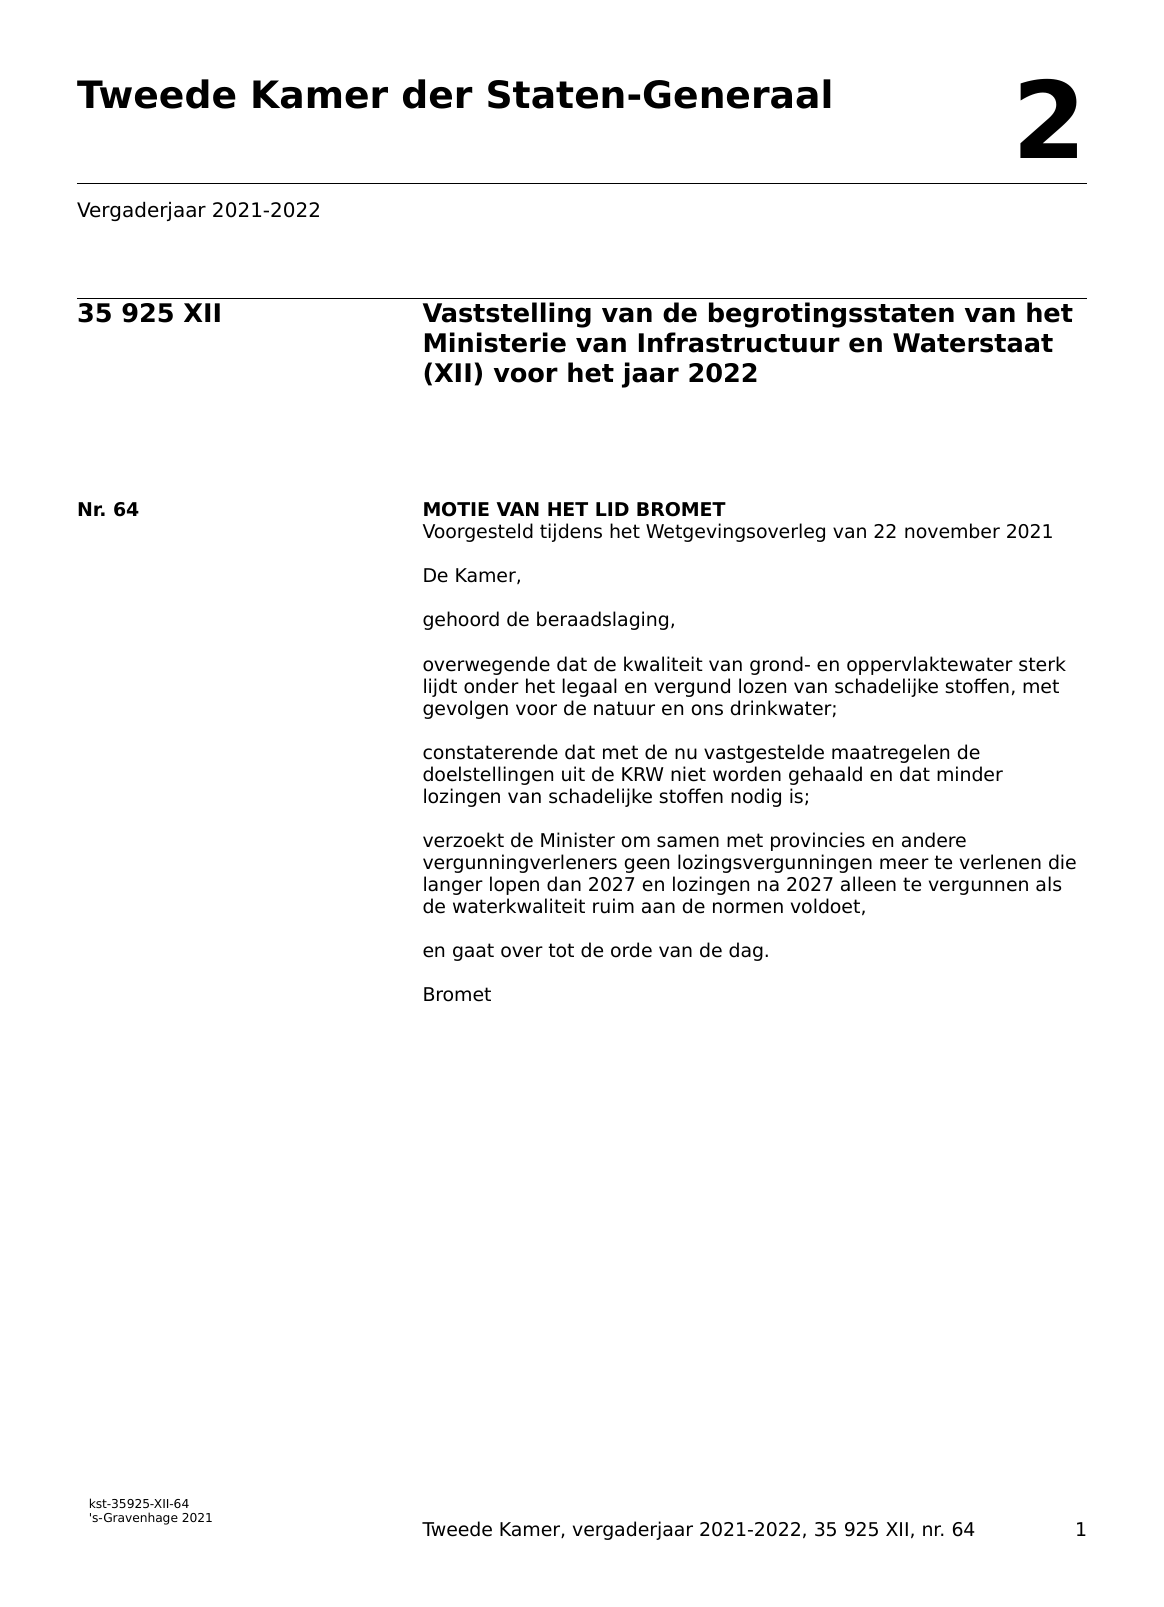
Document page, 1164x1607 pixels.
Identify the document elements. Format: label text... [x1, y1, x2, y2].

text De Kamer, [422, 565, 1087, 587]
text verzoekt de Minister om samen met provincies en andere vergunningverleners geen lozingsvergunningen meer te verlenen die langer lopen dan 2027 en lozingen na 2027 alleen te vergunnen als de waterkwaliteit ruim aan de normen voldoet, [422, 830, 1087, 918]
subtitle 35 925 XII Vaststelling van de begrotingsstaten van het Ministerie van Infrastructuur en Waterstaat (XII) voor het jaar 2022 [77, 299, 1087, 388]
text 's-Gravenhage 2021 [88, 1511, 323, 1525]
table_header Tweede Kamer der Staten-Generaal [77, 59, 886, 183]
text kst-35925-XII-64 [88, 1497, 323, 1511]
table_header 2 [886, 59, 1087, 183]
table_cell Vergaderjaar 2021-2022 [77, 184, 1087, 298]
text constaterende dat met de nu vastgestelde maatregelen de doelstellingen uit de KRW niet worden gehaald en dat minder lozingen van schadelijke stoffen nodig is; [422, 742, 1087, 808]
subtitle Nr. 64 MOTIE VAN HET LID BROMET [77, 499, 1087, 521]
text overwegende dat de kwaliteit van grond- en oppervlaktewater sterk lijdt onder het legaal en vergund lozen van schadelijke stoffen, met gevolgen voor de natuur en ons drinkwater; [422, 653, 1087, 719]
text en gaat over tot de orde van de dag. [422, 940, 1087, 962]
text Voorgesteld tijdens het Wetgevingsoverleg van 22 november 2021 [422, 521, 1087, 543]
text gehoord de beraadslaging, [422, 609, 1087, 631]
text Bromet [422, 984, 1087, 1006]
